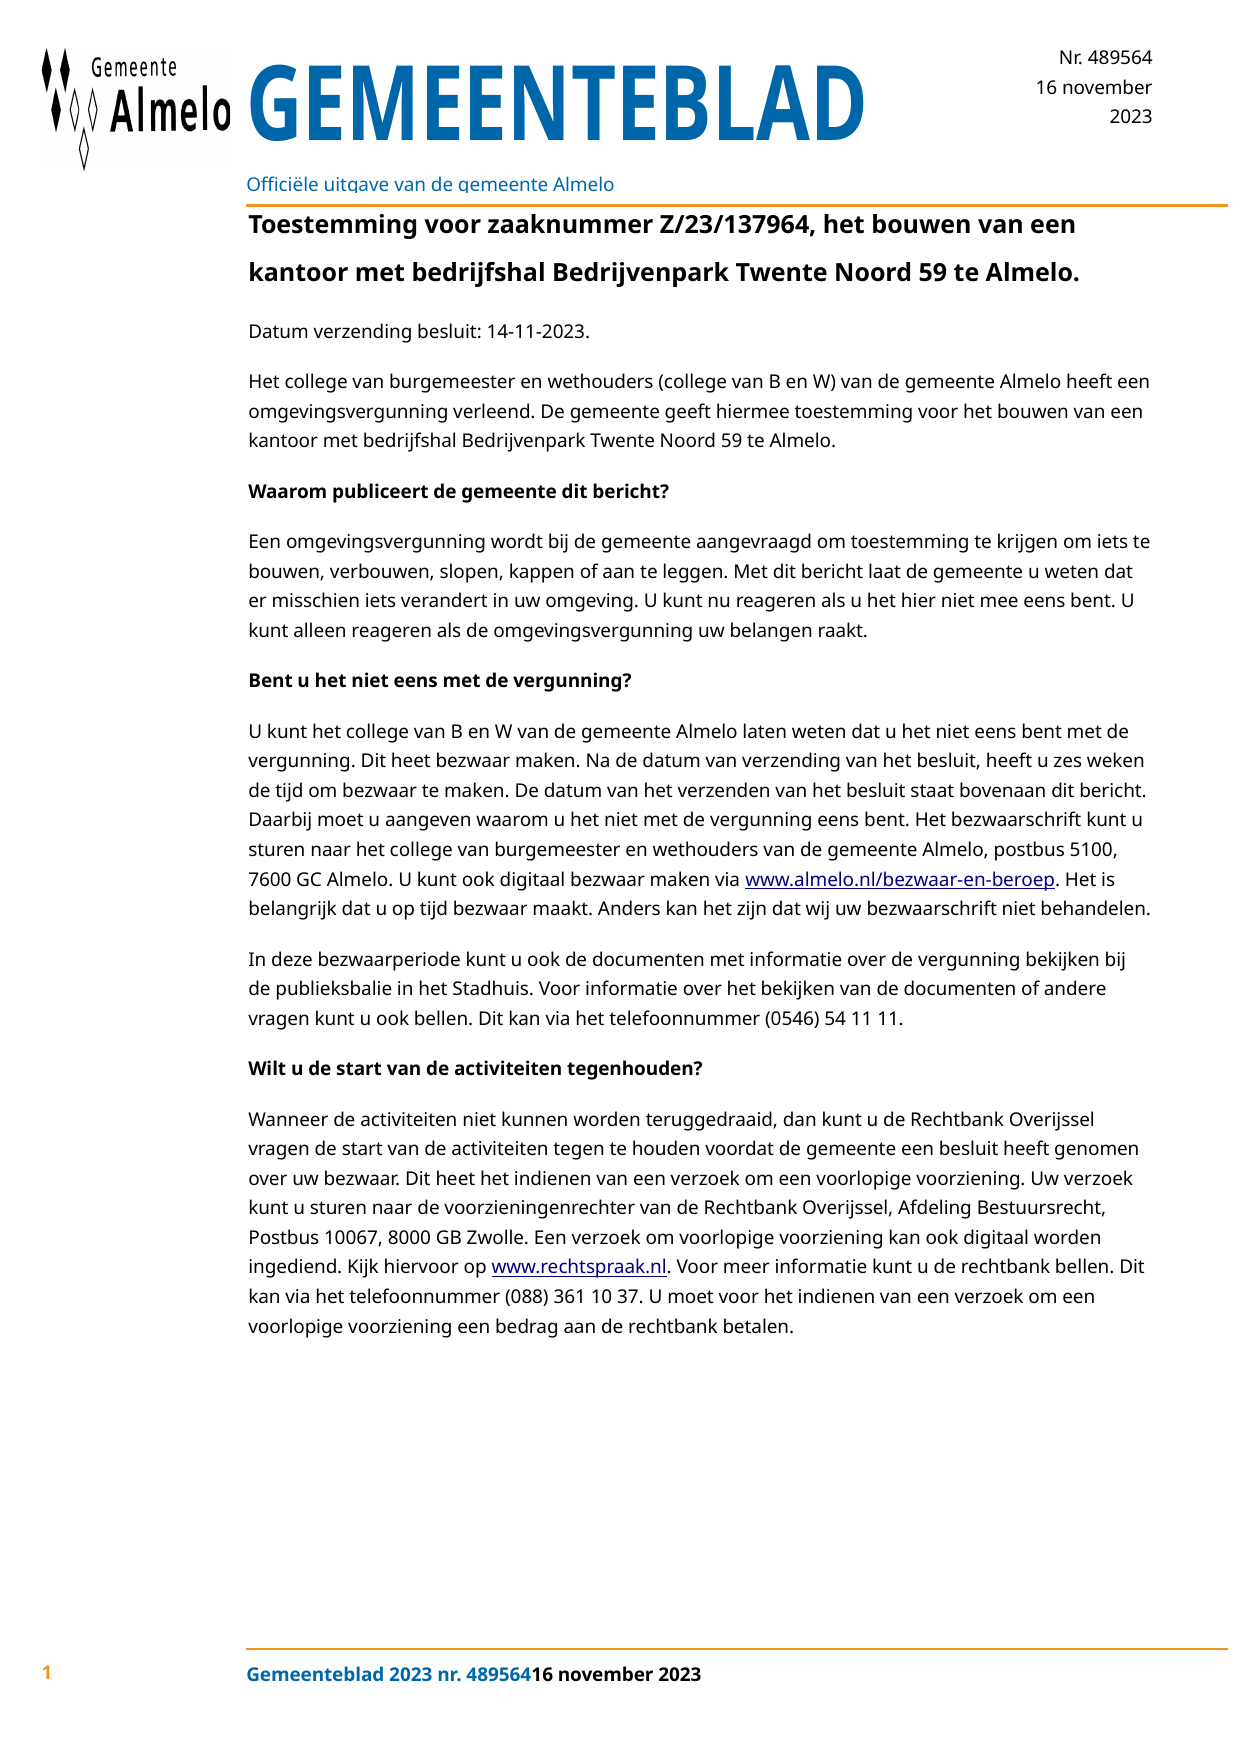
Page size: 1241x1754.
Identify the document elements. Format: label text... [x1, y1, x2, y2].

text Waarom publiceert de gemeente dit bericht? [248, 478, 1152, 504]
picture [41, 47, 231, 172]
text U kunt het college van B en W van de gemeente Almelo laten weten dat u het niet eens bent met de vergunning. Dit heet bezwaar maken. Na de datum van verzending van het besluit, heeft u zes weken de tijd om bezwaar te maken. De datum van het verzenden van het besluit staat bovenaan dit bericht. Daarbij moet u aangeven waarom u het niet met de vergunning eens bent. Het bezwaarschrift kunt u sturen naar het college van burgemeester en wethouders van de gemeente Almelo, postbus 5100, 7600 GC Almelo. U kunt ook digitaal bezwaar maken via www.almelo.nl/bezwaar-en-beroep. Het is belangrijk dat u op tijd bezwaar maakt. Anders kan het zijn dat wij uw bezwaarschrift niet behandelen. [248, 718, 1152, 921]
text Wanneer de activiteiten niet kunnen worden teruggedraaid, dan kunt u de Rechtbank Overijssel vragen de start van de activiteiten tegen te houden voordat de gemeente een besluit heeft genomen over uw bezwaar. Dit heet het indienen van een verzoek om een voorlopige voorziening. Uw verzoek kunt u sturen naar de voorzieningenrechter van de Rechtbank Overijssel, Afdeling Bestuursrecht, Postbus 10067, 8000 GB Zwolle. Een verzoek om voorlopige voorziening kan ook digitaal worden ingediend. Kijk hiervoor op www.rechtspraak.nl. Voor meer informatie kunt u de rechtbank bellen. Dit kan via het telefoonnummer (088) 361 10 37. U moet voor het indienen van een verzoek om een voorlopige voorziening een bedrag aan de rechtbank betalen. [248, 1106, 1152, 1339]
text Een omgevingsvergunning wordt bij de gemeente aangevraagd om toestemming te krijgen om iets te bouwen, verbouwen, slopen, kappen of aan te leggen. Met dit bericht laat de gemeente u weten dat er misschien iets verandert in uw omgeving. U kunt nu reageren als u het hier niet mee eens bent. U kunt alleen reageren als de omgevingsvergunning uw belangen raakt. [248, 528, 1152, 643]
text Het college van burgemeester en wethouders (college van B en W) van de gemeente Almelo heeft een omgevingsvergunning verleend. De gemeente geeft hiermee toestemming voor het bouwen van een kantoor met bedrijfshal Bedrijvenpark Twente Noord 59 te Almelo. [248, 368, 1152, 453]
text Toestemming voor zaaknummer Z/23/137964, het bouwen van een kantoor met bedrijfshal Bedrijvenpark Twente Noord 59 te Almelo. [248, 207, 1152, 288]
text Bent u het niet eens met de vergunning? [248, 667, 1152, 693]
text Wilt u de start van de activiteiten tegenhouden? [248, 1055, 1152, 1081]
text Datum verzending besluit: 14-11-2023. [248, 318, 1152, 344]
text In deze bezwaarperiode kunt u ook de documenten met informatie over de vergunning bekijken bij de publieksbalie in het Stadhuis. Voor informatie over het bekijken van de documenten of andere vragen kunt u ook bellen. Dit kan via het telefoonnummer (0546) 54 11 11. [248, 946, 1152, 1031]
